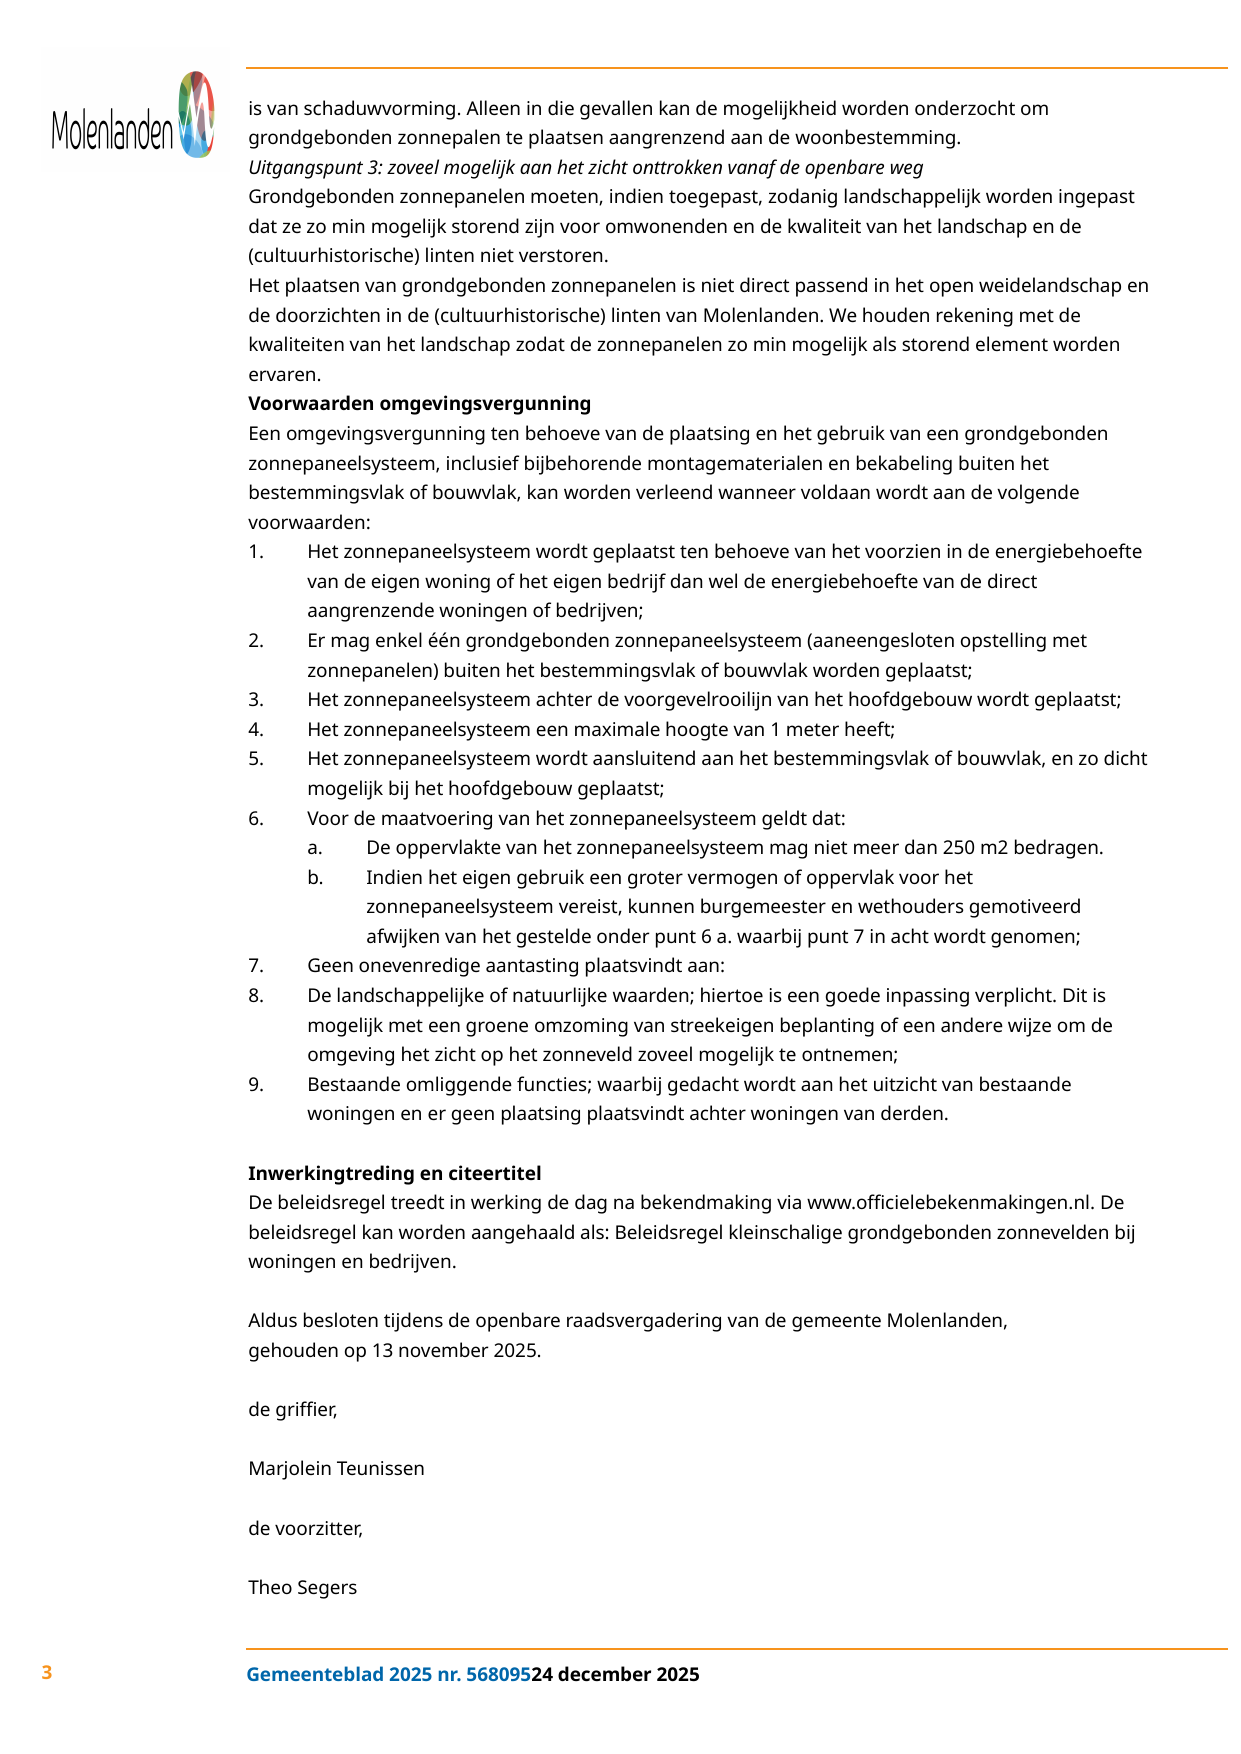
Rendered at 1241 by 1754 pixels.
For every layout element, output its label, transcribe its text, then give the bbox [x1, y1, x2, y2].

text Inwerkingtreding en citeertitel [248, 1160, 1152, 1186]
list De oppervlakte van het zonnepaneelsysteem mag niet meer dan 250 m2 bedragen. [307, 834, 1152, 860]
list Het zonnepaneelsysteem wordt geplaatst ten behoeve van het voorzien in de energiebehoefte van de eigen woning of het eigen bedrijf dan wel de energiebehoefte van de direct aangrenzende woningen of bedrijven; [248, 538, 1152, 623]
list Het zonnepaneelsysteem wordt aansluitend aan het bestemmingsvlak of bouwvlak, en zo dicht mogelijk bij het hoofdgebouw geplaatst; [248, 746, 1152, 801]
list Het zonnepaneelsysteem een maximale hoogte van 1 meter heeft; [248, 716, 1152, 742]
list Er mag enkel één grondgebonden zonnepaneelsysteem (aaneengesloten opstelling met zonnepanelen) buiten het bestemmingsvlak of bouwvlak worden geplaatst; [248, 627, 1152, 683]
text Marjolein Teunissen [248, 1456, 1152, 1481]
text Het plaatsen van grondgebonden zonnepanelen is niet direct passend in het open weidelandschap en de doorzichten in de (cultuurhistorische) linten van Molenlanden. We houden rekening met de kwaliteiten van het landschap zodat de zonnepanelen zo min mogelijk als storend element worden ervaren. [248, 272, 1152, 387]
list Voor de maatvoering van het zonnepaneelsysteem geldt dat: [248, 805, 1152, 831]
list De landschappelijke of natuurlijke waarden; hiertoe is een goede inpassing verplicht. Dit is mogelijk met een groene omzoming van streekeigen beplanting of een andere wijze om de omgeving het zicht op het zonneveld zoveel mogelijk te ontnemen; [248, 982, 1152, 1067]
text Aldus besloten tijdens de openbare raadsvergadering van de gemeente Molenlanden, [248, 1308, 1152, 1333]
text Theo Segers [248, 1574, 1152, 1600]
list Geen onevenredige aantasting plaatsvindt aan: [248, 953, 1152, 978]
text de griffier, [248, 1396, 1152, 1422]
picture [41, 47, 231, 172]
list Het zonnepaneelsysteem achter de voorgevelrooilijn van het hoofdgebouw wordt geplaatst; [248, 686, 1152, 712]
text Grondgebonden zonnepanelen moeten, indien toegepast, zodanig landschappelijk worden ingepast dat ze zo min mogelijk storend zijn voor omwonenden en de kwaliteit van het landschap en de (cultuurhistorische) linten niet verstoren. [248, 183, 1152, 268]
list Bestaande omliggende functies; waarbij gedacht wordt aan het uitzicht van bestaande woningen en er geen plaatsing plaatsvindt achter woningen van derden. [248, 1071, 1152, 1126]
text Voorwaarden omgevingsvergunning [248, 391, 1152, 416]
text Een omgevingsvergunning ten behoeve van de plaatsing en het gebruik van een grondgebonden zonnepaneelsysteem, inclusief bijbehorende montagematerialen en bekabeling buiten het bestemmingsvlak of bouwvlak, kan worden verleend wanneer voldaan wordt aan de volgende voorwaarden: [248, 420, 1152, 535]
text De beleidsregel treedt in werking de dag na bekendmaking via www.officielebekenmakingen.nl. De beleidsregel kan worden aangehaald als: Beleidsregel kleinschalige grondgebonden zonnevelden bij woningen en bedrijven. [248, 1189, 1152, 1274]
list Indien het eigen gebruik een groter vermogen of oppervlak voor het zonnepaneelsysteem vereist, kunnen burgemeester en wethouders gemotiveerd afwijken van het gestelde onder punt 6 a. waarbij punt 7 in acht wordt genomen; [307, 864, 1152, 949]
text de voorzitter, [248, 1515, 1152, 1541]
text Uitgangspunt 3: zoveel mogelijk aan het zicht onttrokken vanaf de openbare weg [248, 154, 1152, 180]
text is van schaduwvorming. Alleen in die gevallen kan de mogelijkheid worden onderzocht om grondgebonden zonnepalen te plaatsen aangrenzend aan de woonbestemming. [248, 95, 1152, 150]
text gehouden op 13 november 2025. [248, 1337, 1152, 1363]
